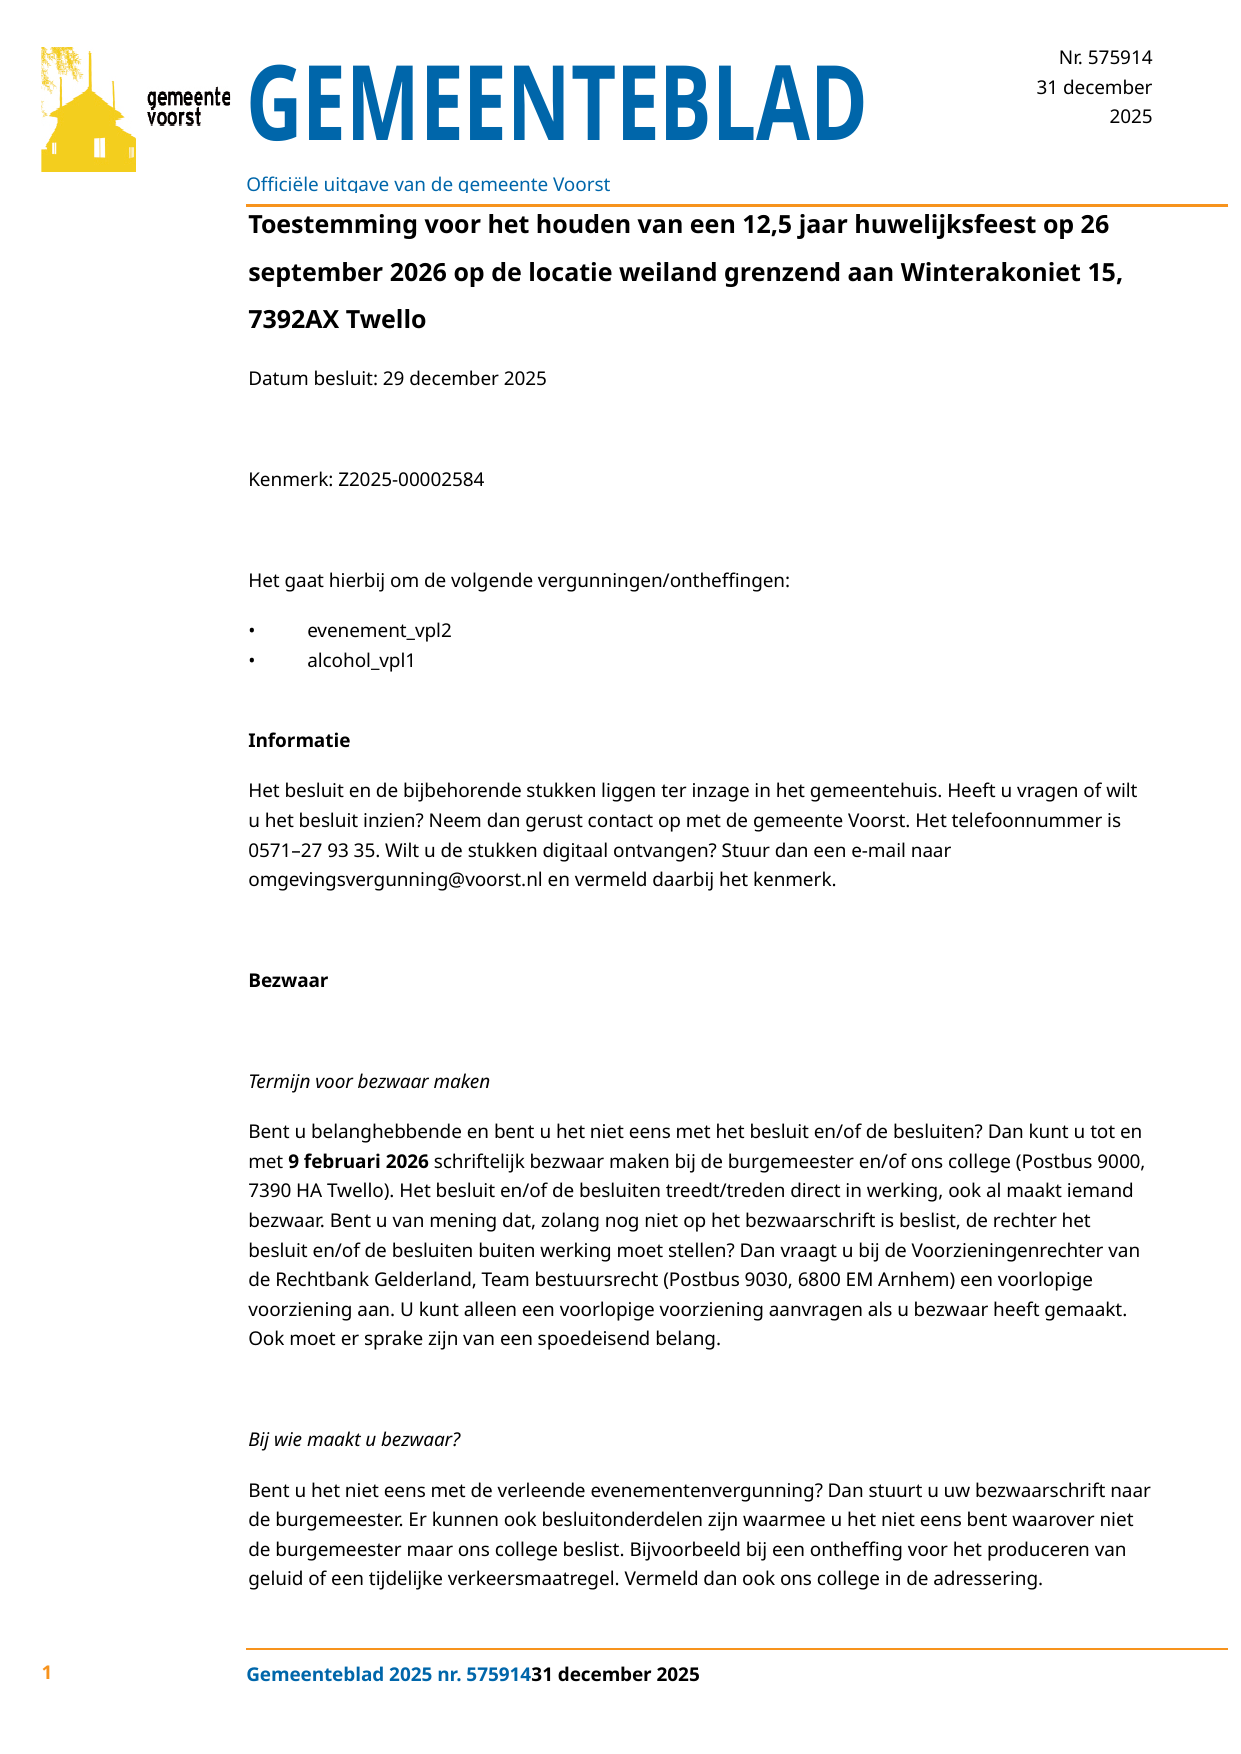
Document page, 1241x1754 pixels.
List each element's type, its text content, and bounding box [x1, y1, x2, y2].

text Bent u belanghebbende en bent u het niet eens met het besluit en/of de besluiten? Dan kunt u tot en met 9 februari 2026 schriftelijk bezwaar maken bij de burgemeester en/of ons college (Postbus 9000, 7390 HA Twello). Het besluit en/of de besluiten treedt/treden direct in werking, ook al maakt iemand bezwaar. Bent u van mening dat, zolang nog niet op het bezwaarschrift is beslist, de rechter het besluit en/of de besluiten buiten werking moet stellen? Dan vraagt u bij de Voorzieningenrechter van de Rechtbank Gelderland, Team bestuursrecht (Postbus 9030, 6800 EM Arnhem) een voorlopige voorziening aan. U kunt alleen een voorlopige voorziening aanvragen als u bezwaar heeft gemaakt. Ook moet er sprake zijn van een spoedeisend belang. [248, 1118, 1152, 1351]
text Het gaat hierbij om de volgende vergunningen/ontheffingen: [248, 567, 1152, 593]
text Termijn voor bezwaar maken [248, 1068, 1152, 1094]
text Bent u het niet eens met de verleende evenementenvergunning? Dan stuurt u uw bezwaarschrift naar de burgemeester. Er kunnen ook besluitonderdelen zijn waarmee u het niet eens bent waarover niet de burgemeester maar ons college beslist. Bijvoorbeeld bij een ontheffing voor het produceren van geluid of een tijdelijke verkeersmaatregel. Vermeld dan ook ons college in de adressering. [248, 1477, 1152, 1591]
text Bij wie maakt u bezwaar? [248, 1426, 1152, 1452]
list evenement_vpl2 [248, 618, 1152, 643]
text Bezwaar [248, 967, 1152, 993]
text Kenmerk: Z2025-00002584 [248, 466, 1152, 492]
list alcohol_vpl1 [248, 647, 1152, 673]
picture [41, 47, 231, 172]
text Toestemming voor het houden van een 12,5 jaar huwelijksfeest op 26 september 2026 op de locatie weiland grenzend aan Winterakoniet 15, 7392AX Twello [248, 207, 1152, 336]
text Informatie [248, 727, 1152, 753]
text Datum besluit: 29 december 2025 [248, 366, 1152, 391]
text Het besluit en de bijbehorende stukken liggen ter inzage in het gemeentehuis. Heeft u vragen of wilt u het besluit inzien? Neem dan gerust contact op met de gemeente Voorst. Het telefoonnummer is 0571–27 93 35. Wilt u de stukken digitaal ontvangen? Stuur dan een e-mail naar omgevingsvergunning@voorst.nl en vermeld daarbij het kenmerk. [248, 778, 1152, 892]
